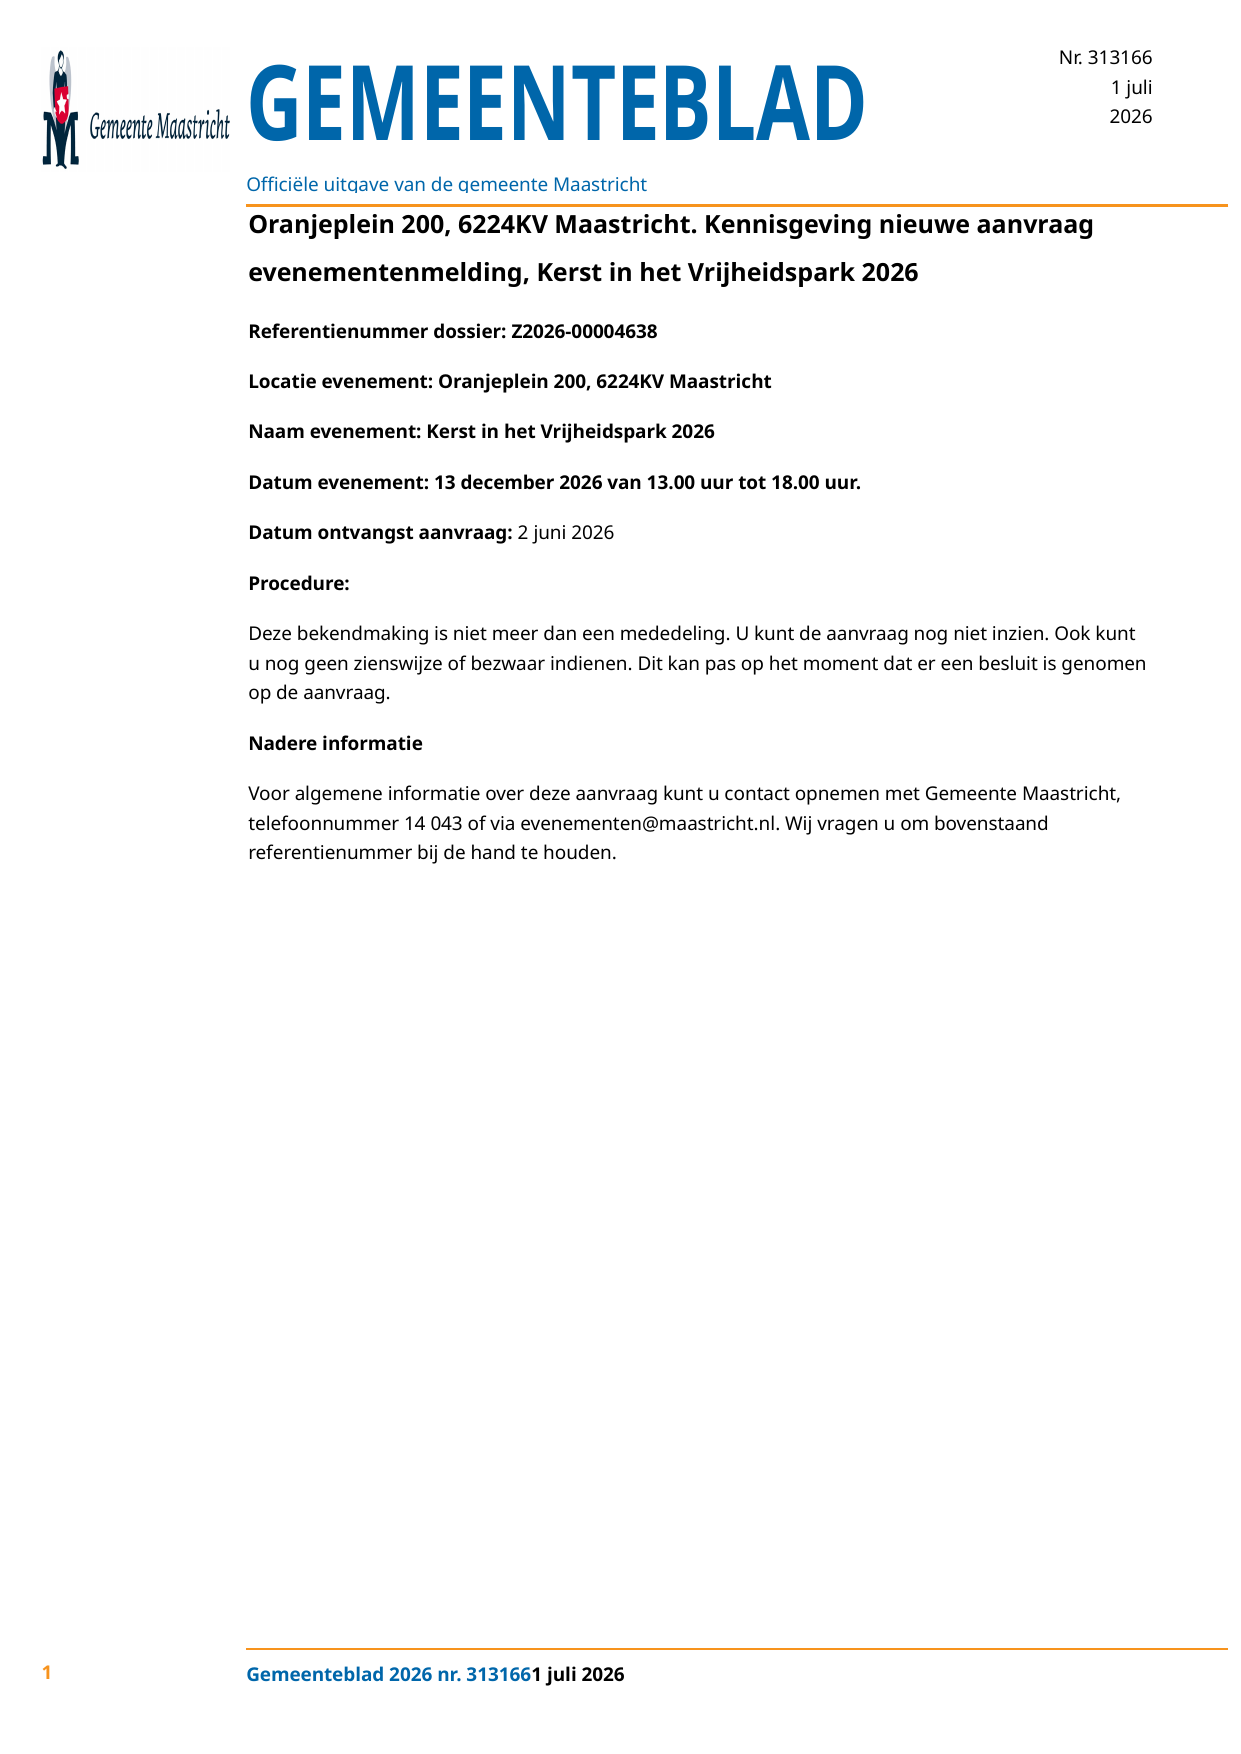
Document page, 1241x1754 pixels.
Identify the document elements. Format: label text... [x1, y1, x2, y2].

picture [41, 47, 231, 172]
text Nadere informatie [248, 730, 1152, 756]
text Procedure: [248, 570, 1152, 596]
text Locatie evenement: Oranjeplein 200, 6224KV Maastricht [248, 368, 1152, 394]
text Deze bekendmaking is niet meer dan een mededeling. U kunt de aanvraag nog niet inzien. Ook kunt u nog geen zienswijze of bezwaar indienen. Dit kan pas op het moment dat er een besluit is genomen op de aanvraag. [248, 620, 1152, 705]
text Voor algemene informatie over deze aanvraag kunt u contact opnemen met Gemeente Maastricht, telefoonnummer 14 043 of via evenementen@maastricht.nl. Wij vragen u om bovenstaand referentienummer bij de hand te houden. [248, 780, 1152, 865]
text Referentienummer dossier: Z2026-00004638 [248, 318, 1152, 344]
text Datum evenement: 13 december 2026 van 13.00 uur tot 18.00 uur. [248, 469, 1152, 495]
text Datum ontvangst aanvraag: 2 juni 2026 [248, 519, 1152, 545]
text Naam evenement: Kerst in het Vrijheidspark 2026 [248, 419, 1152, 444]
text Oranjeplein 200, 6224KV Maastricht. Kennisgeving nieuwe aanvraag evenementenmelding, Kerst in het Vrijheidspark 2026 [248, 207, 1152, 288]
